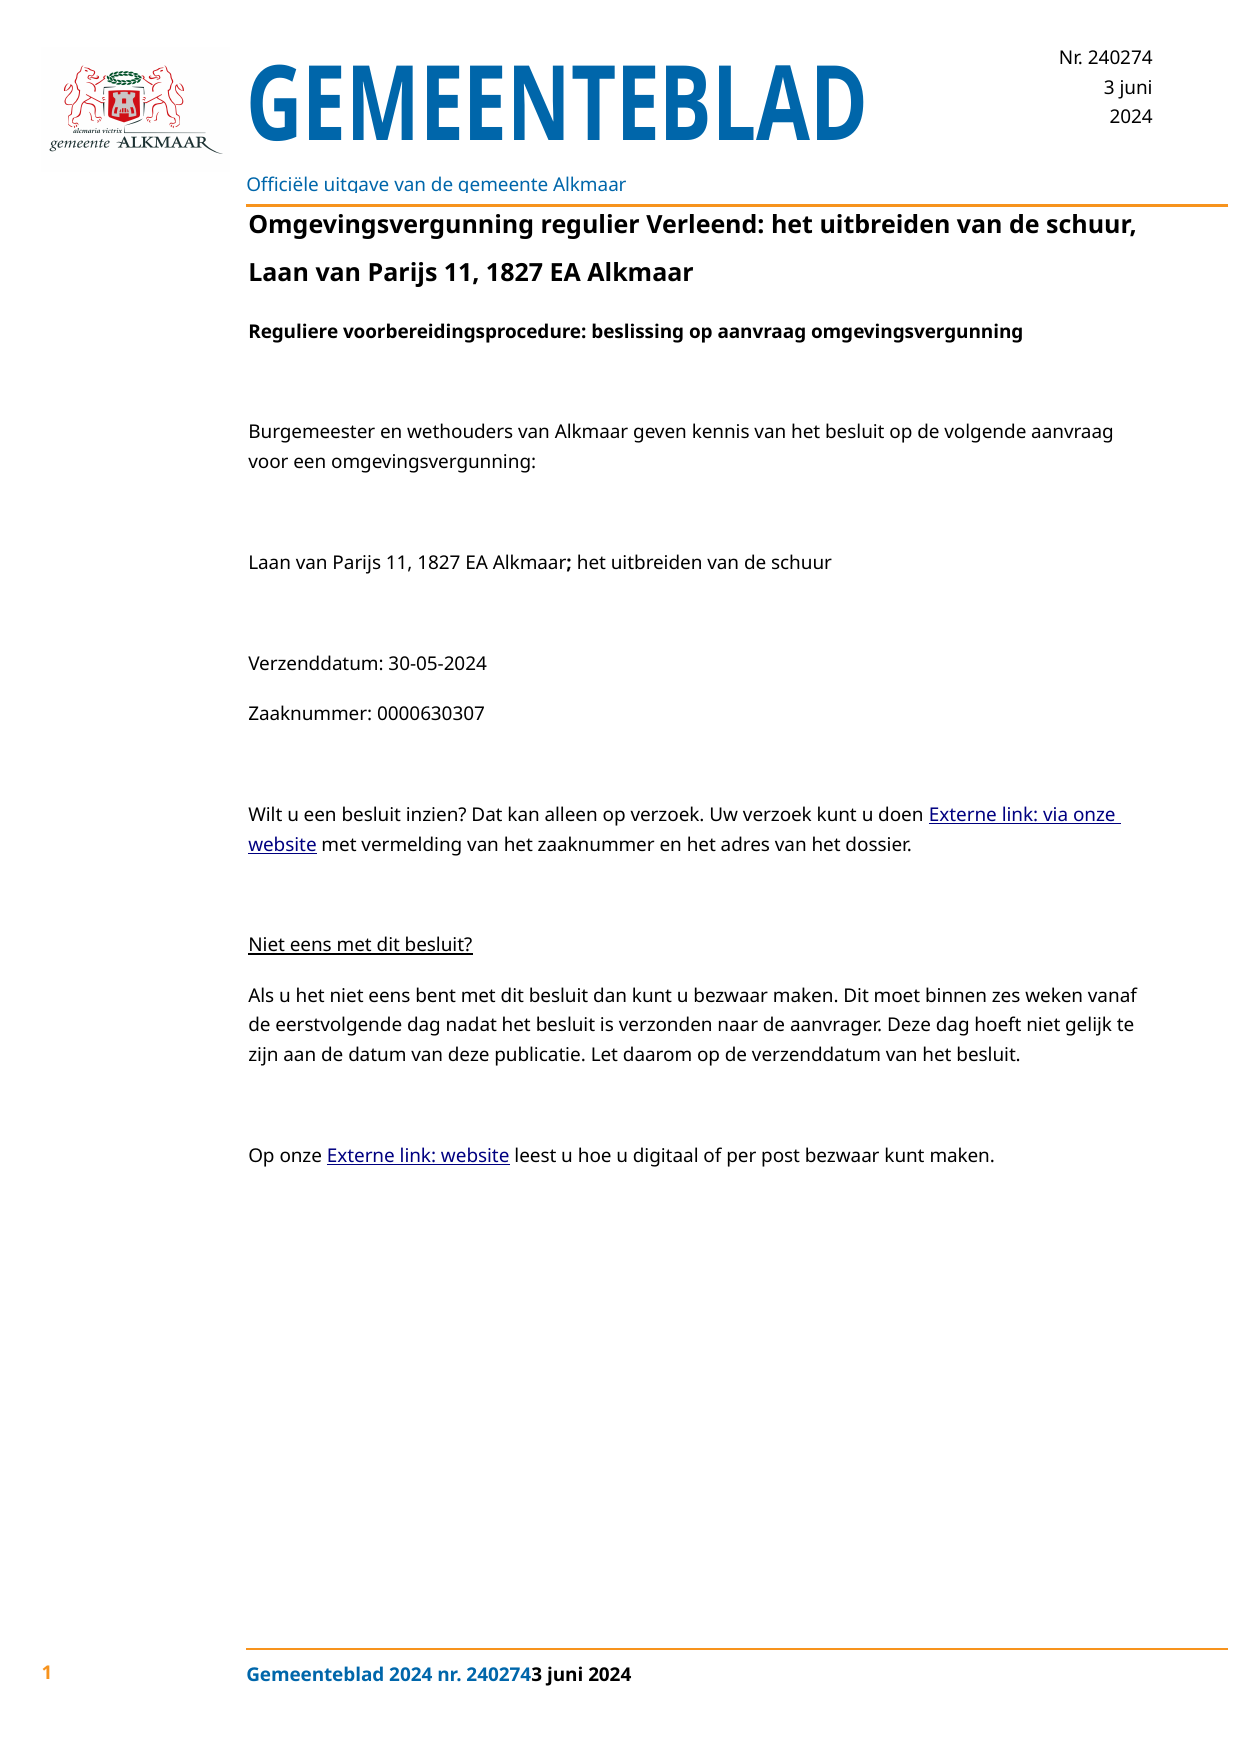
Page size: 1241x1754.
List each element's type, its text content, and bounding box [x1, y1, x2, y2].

text Burgemeester en wethouders van Alkmaar geven kennis van het besluit op de volgende aanvraag voor een omgevingsvergunning: [248, 419, 1152, 474]
text Zaaknummer: 0000630307 [248, 700, 1152, 726]
text Als u het niet eens bent met dit besluit dan kunt u bezwaar maken. Dit moet binnen zes weken vanaf de eerstvolgende dag nadat het besluit is verzonden naar de aanvrager. Deze dag hoeft niet gelijk te zijn aan de datum van deze publicatie. Let daarom op de verzenddatum van het besluit. [248, 982, 1152, 1067]
text Niet eens met dit besluit? [248, 932, 1152, 957]
picture [41, 47, 231, 172]
text Op onze Externe link: website leest u hoe u digitaal of per post bezwaar kunt maken. [248, 1142, 1152, 1168]
text Reguliere voorbereidingsprocedure: beslissing op aanvraag omgevingsvergunning [248, 318, 1152, 344]
text Wilt u een besluit inzien? Dat kan alleen op verzoek. Uw verzoek kunt u doen Externe link: via onze website met vermelding van het zaaknummer en het adres van het dossier. [248, 801, 1152, 857]
text Omgevingsvergunning regulier Verleend: het uitbreiden van de schuur, Laan van Parijs 11, 1827 EA Alkmaar [248, 207, 1152, 288]
text Verzenddatum: 30-05-2024 [248, 650, 1152, 676]
text Laan van Parijs 11, 1827 EA Alkmaar; het uitbreiden van de schuur [248, 549, 1152, 575]
